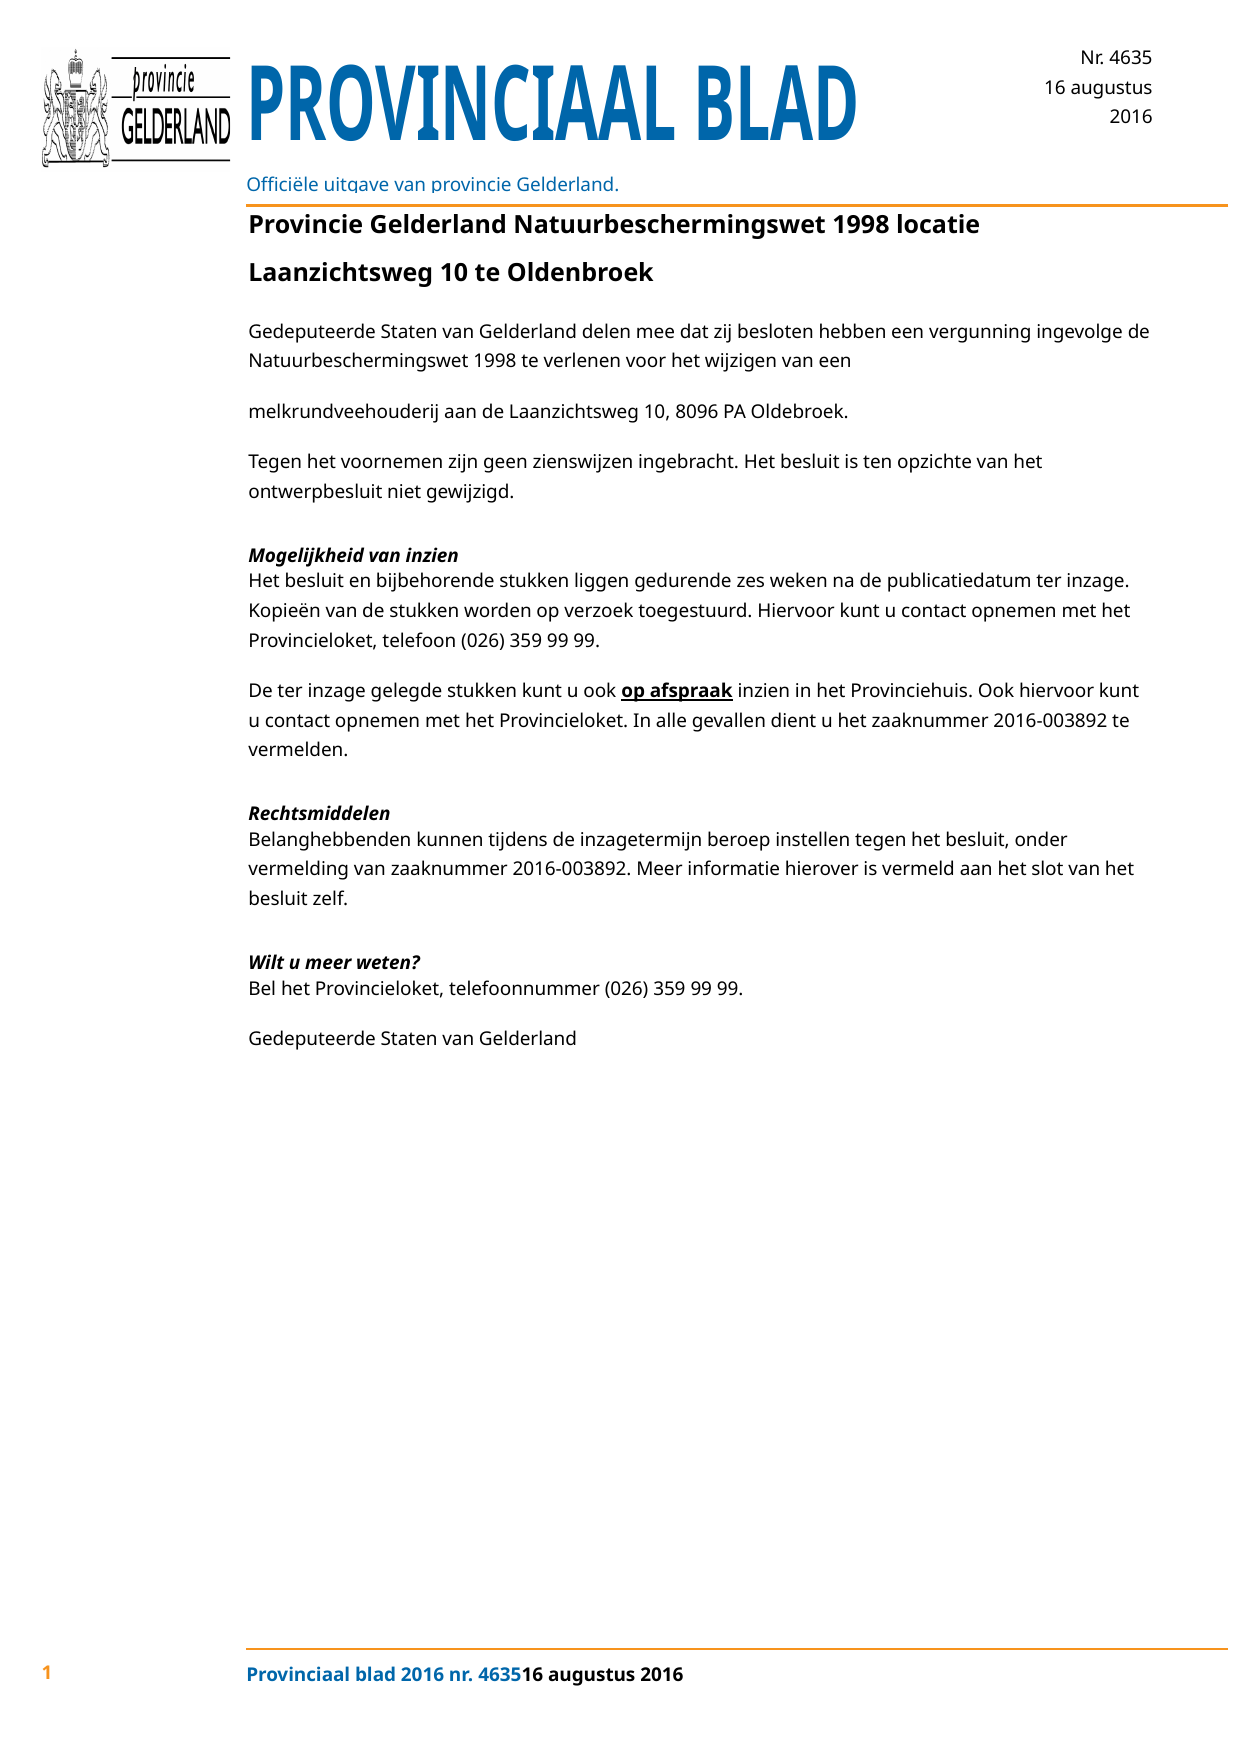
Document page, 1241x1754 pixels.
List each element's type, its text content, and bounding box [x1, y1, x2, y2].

text Tegen het voornemen zijn geen zienswijzen ingebracht. Het besluit is ten opzichte van het ontwerpbesluit niet gewijzigd. [248, 448, 1152, 504]
text Het besluit en bijbehorende stukken liggen gedurende zes weken na de publicatiedatum ter inzage. Kopieën van de stukken worden op verzoek toegestuurd. Hiervoor kunt u contact opnemen met het Provincieloket, telefoon (026) 359 99 99. [248, 568, 1152, 652]
text Mogelijkheid van inzien [248, 542, 1152, 568]
text Belanghebbenden kunnen tijdens de inzagetermijn beroep instellen tegen het besluit, onder vermelding van zaaknummer 2016-003892. Meer informatie hierover is vermeld aan het slot van het besluit zelf. [248, 826, 1152, 911]
text De ter inzage gelegde stukken kunt u ook op afspraak inzien in het Provinciehuis. Ook hiervoor kunt u contact opnemen met het Provincieloket. In alle gevallen dient u het zaaknummer 2016-003892 te vermelden. [248, 677, 1152, 762]
text Gedeputeerde Staten van Gelderland delen mee dat zij besloten hebben een vergunning ingevolge de Natuurbeschermingswet 1998 te verlenen voor het wijzigen van een [248, 318, 1152, 373]
picture [41, 47, 231, 172]
text Provincie Gelderland Natuurbeschermingswet 1998 locatie Laanzichtsweg 10 te Oldenbroek [248, 207, 1152, 288]
text melkrundveehouderij aan de Laanzichtsweg 10, 8096 PA Oldebroek. [248, 398, 1152, 424]
text Rechtsmiddelen [248, 800, 1152, 826]
text Wilt u meer weten? [248, 949, 1152, 975]
text Gedeputeerde Staten van Gelderland [248, 1025, 1152, 1051]
text Bel het Provincieloket, telefoonnummer (026) 359 99 99. [248, 975, 1152, 1001]
